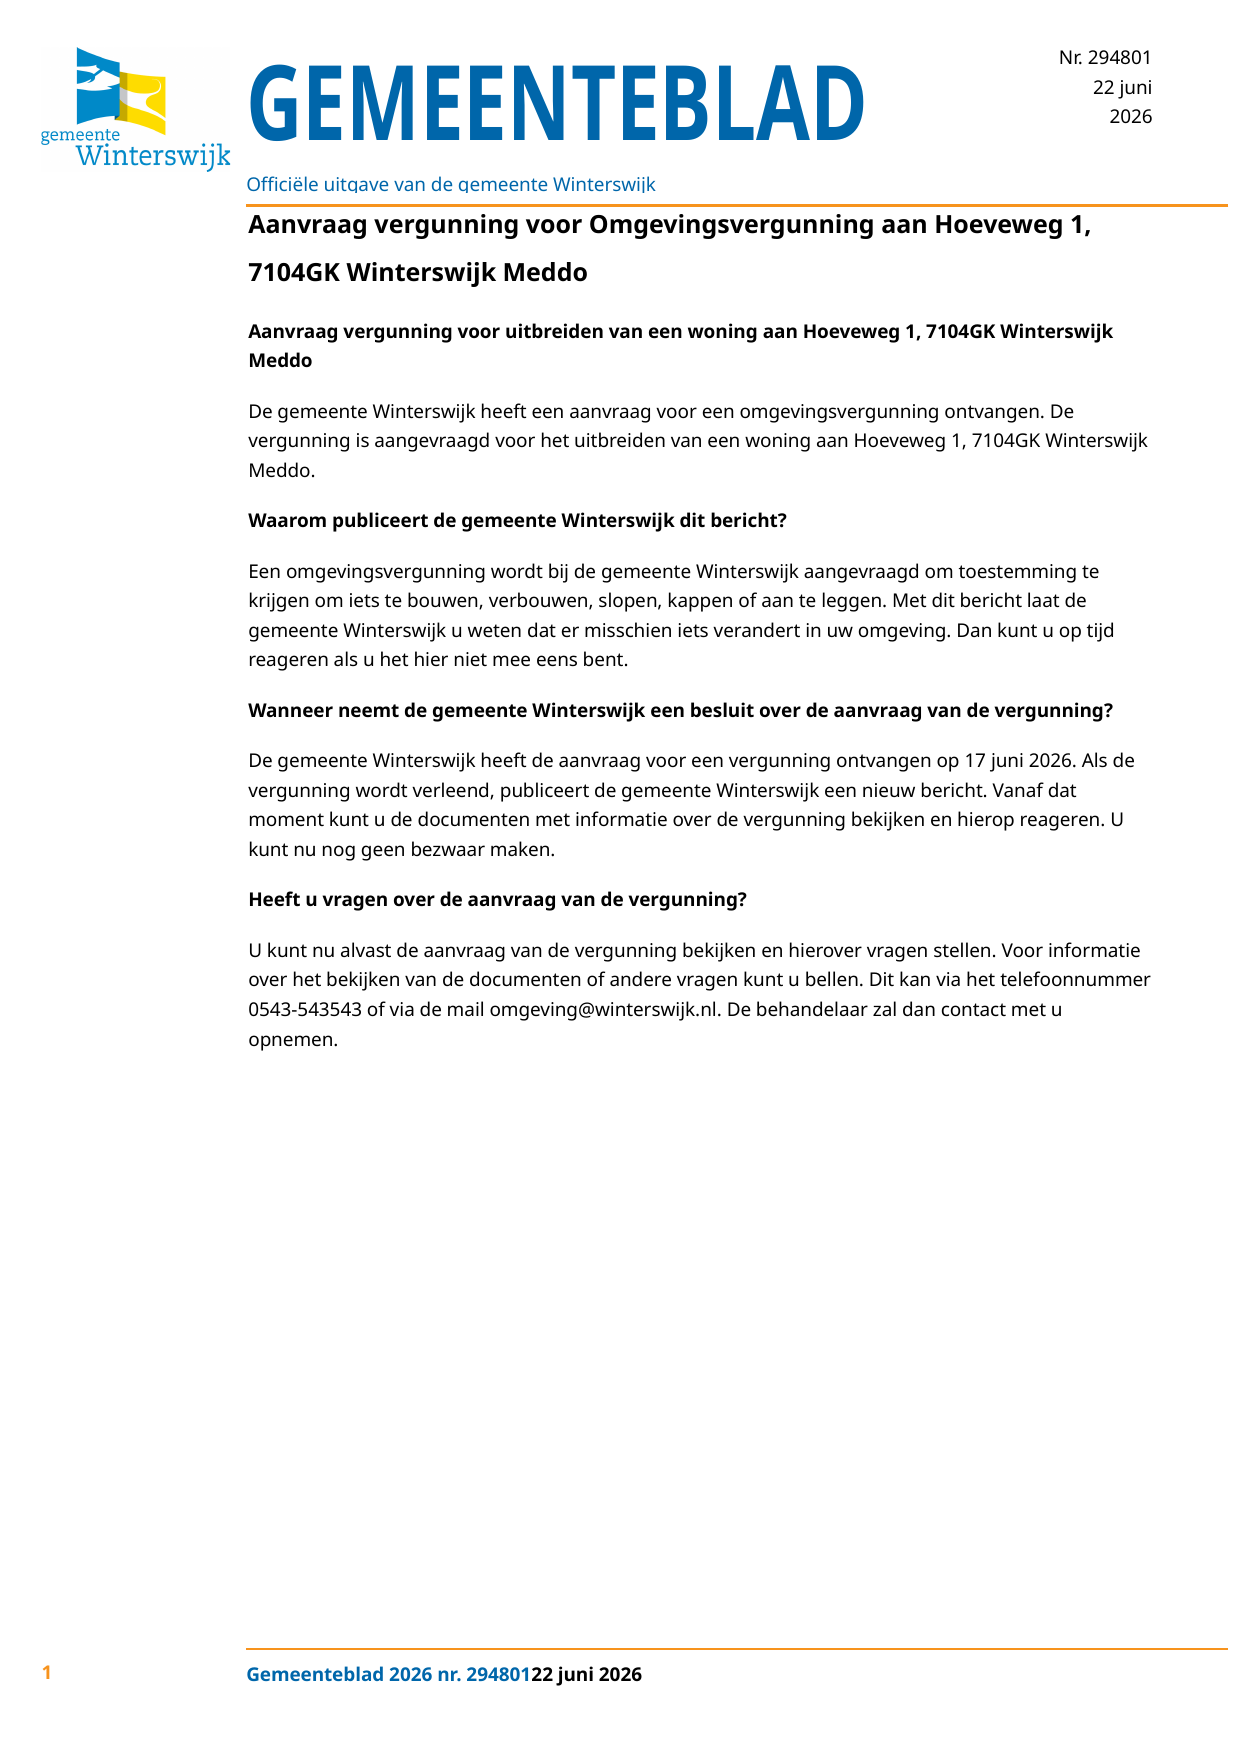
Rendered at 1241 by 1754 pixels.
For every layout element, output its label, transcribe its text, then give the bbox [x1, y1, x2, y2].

text Aanvraag vergunning voor Omgevingsvergunning aan Hoeveweg 1, 7104GK Winterswijk Meddo [248, 207, 1152, 288]
text De gemeente Winterswijk heeft een aanvraag voor een omgevingsvergunning ontvangen. De vergunning is aangevraagd voor het uitbreiden van een woning aan Hoeveweg 1, 7104GK Winterswijk Meddo. [248, 398, 1152, 483]
text Aanvraag vergunning voor uitbreiden van een woning aan Hoeveweg 1, 7104GK Winterswijk Meddo [248, 318, 1152, 373]
text De gemeente Winterswijk heeft de aanvraag voor een vergunning ontvangen op 17 juni 2026. Als de vergunning wordt verleend, publiceert de gemeente Winterswijk een nieuw bericht. Vanaf dat moment kunt u de documenten met informatie over de vergunning bekijken en hierop reageren. U kunt nu nog geen bezwaar maken. [248, 747, 1152, 862]
text Waarom publiceert de gemeente Winterswijk dit bericht? [248, 507, 1152, 533]
text Wanneer neemt de gemeente Winterswijk een besluit over de aanvraag van de vergunning? [248, 697, 1152, 723]
picture [41, 47, 231, 172]
text Heeft u vragen over de aanvraag van de vergunning? [248, 887, 1152, 912]
picture [225, 153, 231, 162]
text U kunt nu alvast de aanvraag van de vergunning bekijken en hierover vragen stellen. Voor informatie over het bekijken van de documenten of andere vragen kunt u bellen. Dit kan via het telefoonnummer 0543-543543 of via de mail omgeving@winterswijk.nl. De behandelaar zal dan contact met u opnemen. [248, 937, 1152, 1052]
text Een omgevingsvergunning wordt bij de gemeente Winterswijk aangevraagd om toestemming te krijgen om iets te bouwen, verbouwen, slopen, kappen of aan te leggen. Met dit bericht laat de gemeente Winterswijk u weten dat er misschien iets verandert in uw omgeving. Dan kunt u op tijd reageren als u het hier niet mee eens bent. [248, 558, 1152, 672]
